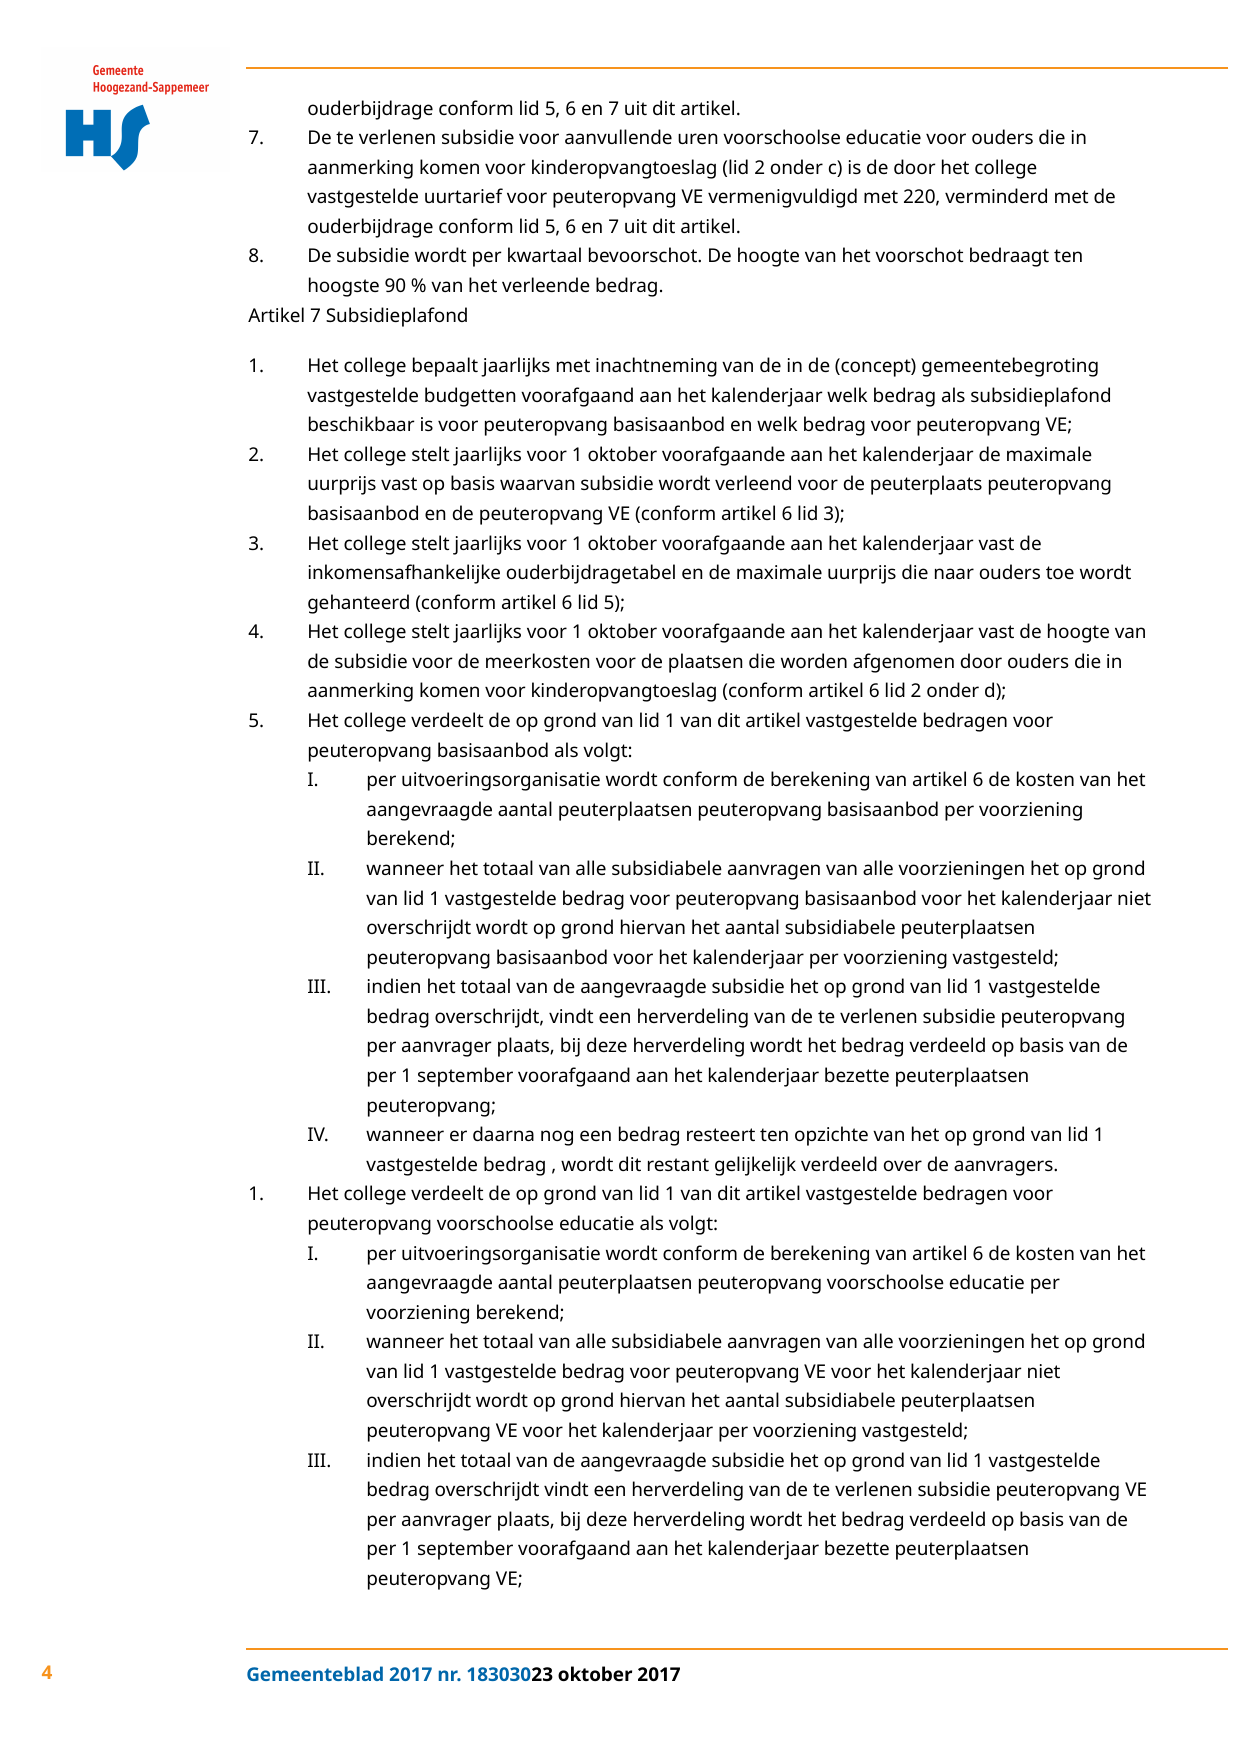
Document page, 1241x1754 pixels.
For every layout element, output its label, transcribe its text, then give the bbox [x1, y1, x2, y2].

list Het college stelt jaarlijks voor 1 oktober voorafgaande aan het kalenderjaar vast de inkomensafhankelijke ouderbijdragetabel en de maximale uurprijs die naar ouders toe wordt gehanteerd (conform artikel 6 lid 5); [248, 530, 1152, 615]
list Het college stelt jaarlijks voor 1 oktober voorafgaande aan het kalenderjaar de maximale uurprijs vast op basis waarvan subsidie wordt verleend voor de peuterplaats peuteropvang basisaanbod en de peuteropvang VE (conform artikel 6 lid 3); [248, 441, 1152, 526]
list indien het totaal van de aangevraagde subsidie het op grond van lid 1 vastgestelde bedrag overschrijdt vindt een herverdeling van de te verlenen subsidie peuteropvang VE per aanvrager plaats, bij deze herverdeling wordt het bedrag verdeeld op basis van de per 1 september voorafgaand aan het kalenderjaar bezette peuterplaatsen peuteropvang VE; [307, 1447, 1152, 1591]
list Het college verdeelt de op grond van lid 1 van dit artikel vastgestelde bedragen voor peuteropvang voorschoolse educatie als volgt: [248, 1181, 1152, 1236]
list per uitvoeringsorganisatie wordt conform de berekening van artikel 6 de kosten van het aangevraagde aantal peuterplaatsen peuteropvang voorschoolse educatie per voorziening berekend; [307, 1240, 1152, 1325]
list indien het totaal van de aangevraagde subsidie het op grond van lid 1 vastgestelde bedrag overschrijdt, vindt een herverdeling van de te verlenen subsidie peuteropvang per aanvrager plaats, bij deze herverdeling wordt het bedrag verdeeld op basis van de per 1 september voorafgaand aan het kalenderjaar bezette peuterplaatsen peuteropvang; [307, 973, 1152, 1118]
list wanneer het totaal van alle subsidiabele aanvragen van alle voorzieningen het op grond van lid 1 vastgestelde bedrag voor peuteropvang VE voor het kalenderjaar niet overschrijdt wordt op grond hiervan het aantal subsidiabele peuterplaatsen peuteropvang VE voor het kalenderjaar per voorziening vastgesteld; [307, 1328, 1152, 1443]
list wanneer het totaal van alle subsidiabele aanvragen van alle voorzieningen het op grond van lid 1 vastgestelde bedrag voor peuteropvang basisaanbod voor het kalenderjaar niet overschrijdt wordt op grond hiervan het aantal subsidiabele peuterplaatsen peuteropvang basisaanbod voor het kalenderjaar per voorziening vastgesteld; [307, 855, 1152, 970]
list wanneer er daarna nog een bedrag resteert ten opzichte van het op grond van lid 1 vastgestelde bedrag , wordt dit restant gelijkelijk verdeeld over de aanvragers. [307, 1121, 1152, 1177]
list De te verlenen subsidie voor aanvullende uren voorschoolse educatie voor ouders die in aanmerking komen voor kinderopvangtoeslag (lid 2 onder c) is de door het college vastgestelde uurtarief voor peuteropvang VE vermenigvuldigd met 220, verminderd met de ouderbijdrage conform lid 5, 6 en 7 uit dit artikel. [248, 124, 1152, 239]
list per uitvoeringsorganisatie wordt conform de berekening van artikel 6 de kosten van het aangevraagde aantal peuterplaatsen peuteropvang basisaanbod per voorziening berekend; [307, 766, 1152, 851]
list ouderbijdrage conform lid 5, 6 en 7 uit dit artikel. [248, 95, 1152, 121]
list Het college bepaalt jaarlijks met inachtneming van de in de (concept) gemeentebegroting vastgestelde budgetten voorafgaand aan het kalenderjaar welk bedrag als subsidieplafond beschikbaar is voor peuteropvang basisaanbod en welk bedrag voor peuteropvang VE; [248, 352, 1152, 437]
list De subsidie wordt per kwartaal bevoorschot. De hoogte van het voorschot bedraagt ten hoogste 90 % van het verleende bedrag. [248, 243, 1152, 298]
list Het college verdeelt de op grond van lid 1 van dit artikel vastgestelde bedragen voor peuteropvang basisaanbod als volgt: [248, 707, 1152, 763]
text Artikel 7 Subsidieplafond [248, 302, 1152, 328]
list Het college stelt jaarlijks voor 1 oktober voorafgaande aan het kalenderjaar vast de hoogte van de subsidie voor de meerkosten voor de plaatsen die worden afgenomen door ouders die in aanmerking komen voor kinderopvangtoeslag (conform artikel 6 lid 2 onder d); [248, 618, 1152, 703]
picture [41, 47, 231, 172]
